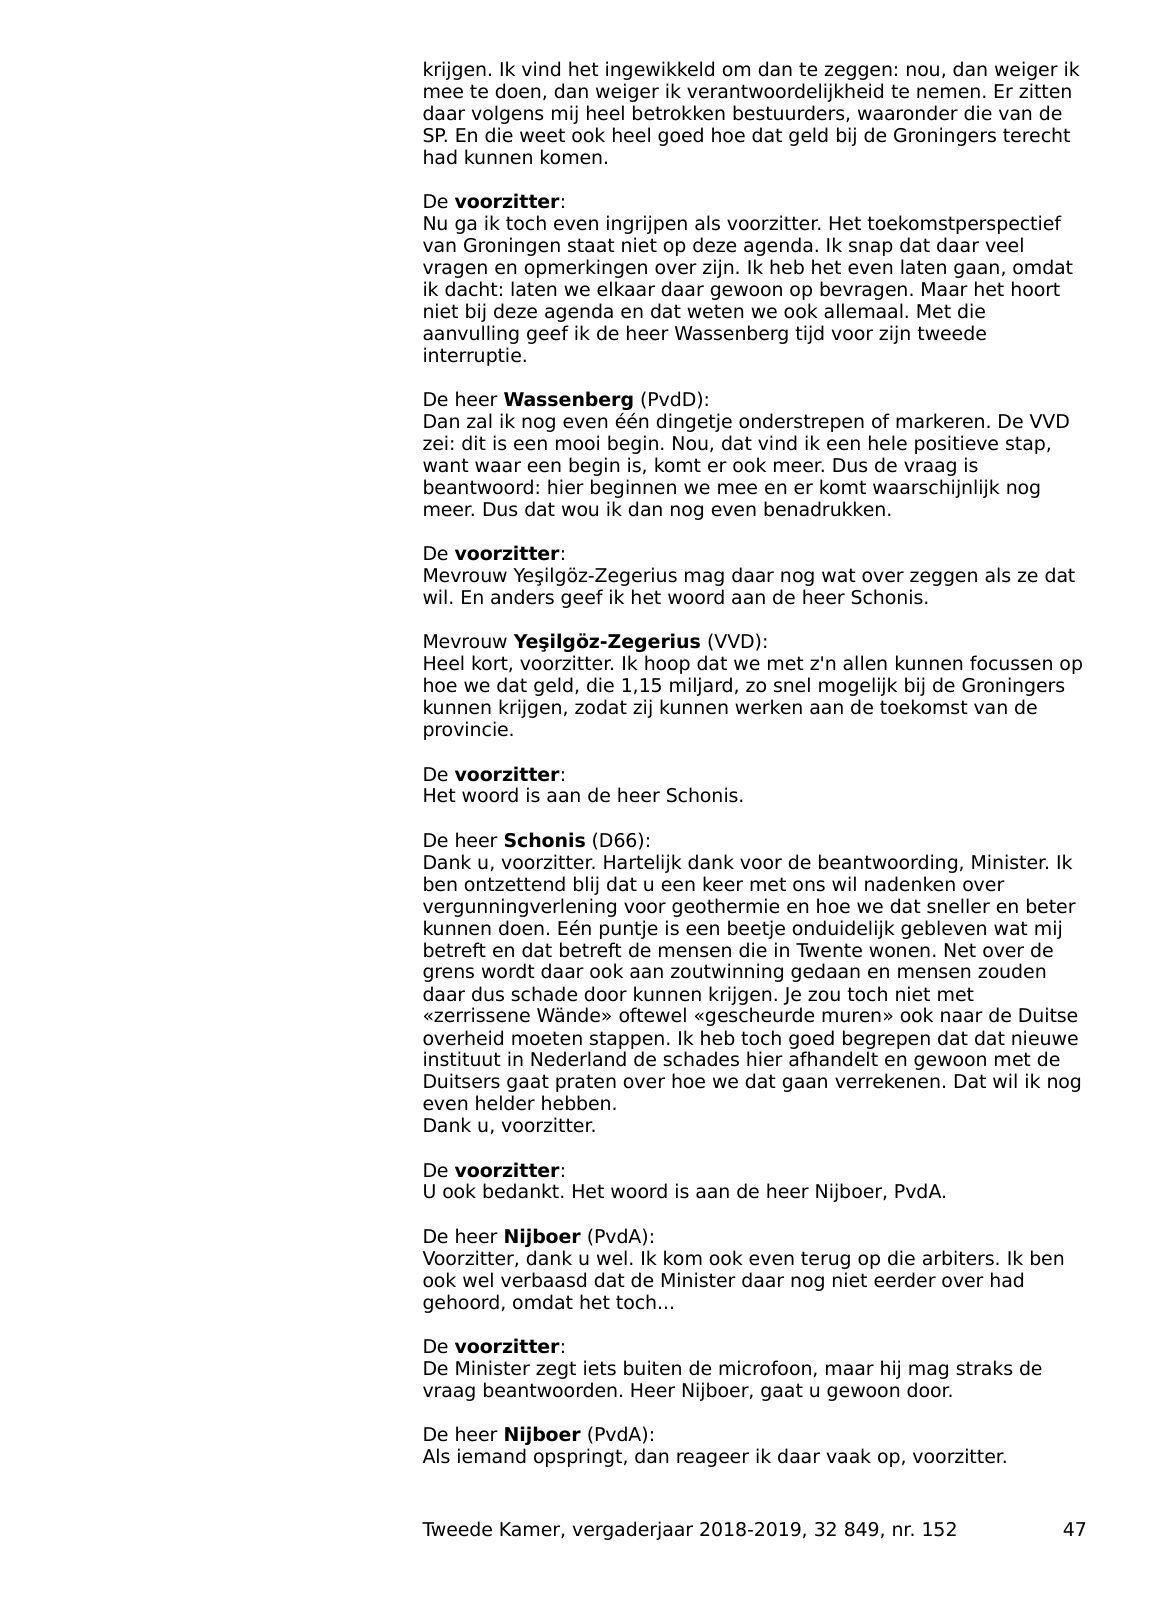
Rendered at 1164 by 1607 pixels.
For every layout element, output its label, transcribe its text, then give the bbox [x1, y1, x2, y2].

text Het woord is aan de heer Schonis. [422, 785, 1087, 807]
text U ook bedankt. Het woord is aan de heer Nijboer, PvdA. [422, 1181, 1087, 1203]
text De heer Schonis (D66): [422, 829, 1087, 852]
text De heer Nijboer (PvdA): [422, 1226, 1087, 1248]
text Voorzitter, dank u wel. Ik kom ook even terug op die arbiters. Ik ben ook wel verbaasd dat de Minister daar nog niet eerder over had gehoord, omdat het toch... [422, 1248, 1087, 1313]
text De voorzitter: [422, 543, 1087, 565]
text Mevrouw Yeşilgöz-Zegerius mag daar nog wat over zeggen als ze dat wil. En anders geef ik het woord aan de heer Schonis. [422, 565, 1087, 609]
text Dank u, voorzitter. [422, 1115, 1087, 1137]
text De voorzitter: [422, 1336, 1087, 1358]
text Als iemand opspringt, dan reageer ik daar vaak op, voorzitter. [422, 1446, 1087, 1468]
text De Minister zegt iets buiten de microfoon, maar hij mag straks de vraag beantwoorden. Heer Nijboer, gaat u gewoon door. [422, 1358, 1087, 1402]
text Dank u, voorzitter. Hartelijk dank voor de beantwoording, Minister. Ik ben ontzettend blij dat u een keer met ons wil nadenken over vergunningverlening voor geothermie en hoe we dat sneller en beter kunnen doen. Eén puntje is een beetje onduidelijk gebleven wat mij betreft en dat betreft de mensen die in Twente wonen. Net over de grens wordt daar ook aan zoutwinning gedaan en mensen zouden daar dus schade door kunnen krijgen. Je zou toch niet met «zerrissene Wände» oftewel «gescheurde muren» ook naar de Duitse overheid moeten stappen. Ik heb toch goed begrepen dat dat nieuwe instituut in Nederland de schades hier afhandelt en gewoon met de Duitsers gaat praten over hoe we dat gaan verrekenen. Dat wil ik nog even helder hebben. [422, 852, 1087, 1115]
text krijgen. Ik vind het ingewikkeld om dan te zeggen: nou, dan weiger ik mee te doen, dan weiger ik verantwoordelijkheid te nemen. Er zitten daar volgens mij heel betrokken bestuurders, waaronder die van de SP. En die weet ook heel goed hoe dat geld bij de Groningers terecht had kunnen komen. [422, 59, 1087, 169]
text Nu ga ik toch even ingrijpen als voorzitter. Het toekomstperspectief van Groningen staat niet op deze agenda. Ik snap dat daar veel vragen en opmerkingen over zijn. Ik heb het even laten gaan, omdat ik dacht: laten we elkaar daar gewoon op bevragen. Maar het hoort niet bij deze agenda en dat weten we ook allemaal. Met die aanvulling geef ik de heer Wassenberg tijd voor zijn tweede interruptie. [422, 213, 1087, 367]
text De voorzitter: [422, 763, 1087, 785]
text De voorzitter: [422, 191, 1087, 213]
text Mevrouw Yeşilgöz-Zegerius (VVD): [422, 631, 1087, 653]
text Dan zal ik nog even één dingetje onderstrepen of markeren. De VVD zei: dit is een mooi begin. Nou, dat vind ik een hele positieve stap, want waar een begin is, komt er ook meer. Dus de vraag is beantwoord: hier beginnen we mee en er komt waarschijnlijk nog meer. Dus dat wou ik dan nog even benadrukken. [422, 411, 1087, 521]
text De voorzitter: [422, 1159, 1087, 1181]
text Heel kort, voorzitter. Ik hoop dat we met z'n allen kunnen focussen op hoe we dat geld, die 1,15 miljard, zo snel mogelijk bij de Groningers kunnen krijgen, zodat zij kunnen werken aan de toekomst van de provincie. [422, 653, 1087, 741]
text De heer Nijboer (PvdA): [422, 1424, 1087, 1446]
text De heer Wassenberg (PvdD): [422, 389, 1087, 411]
